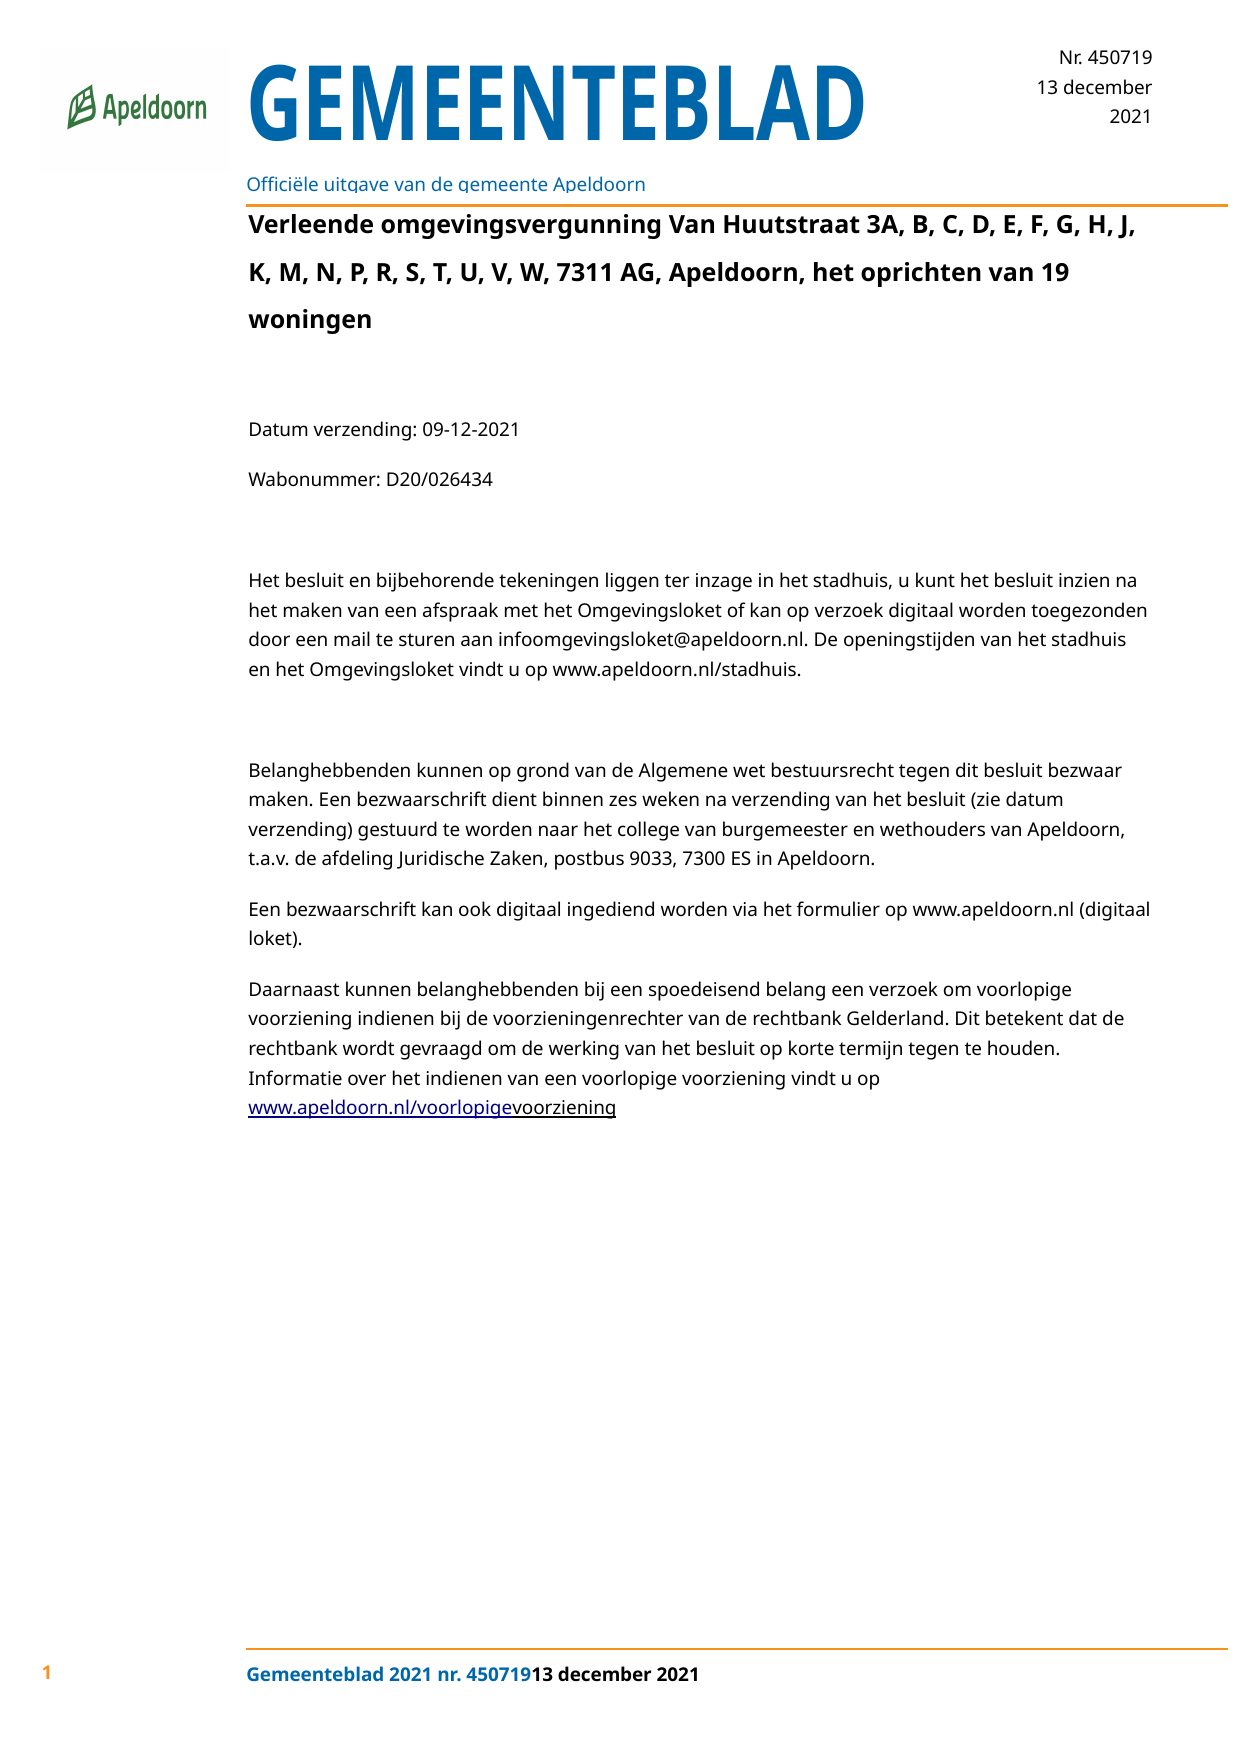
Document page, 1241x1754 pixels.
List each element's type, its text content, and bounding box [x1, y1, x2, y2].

text Daarnaast kunnen belanghebbenden bij een spoedeisend belang een verzoek om voorlopige voorziening indienen bij de voorzieningenrechter van de rechtbank Gelderland. Dit betekent dat de rechtbank wordt gevraagd om de werking van het besluit op korte termijn tegen te houden. Informatie over het indienen van een voorlopige voorziening vindt u op www.apeldoorn.nl/voorlopigevoorziening [248, 976, 1152, 1120]
text Datum verzending: 09-12-2021 [248, 416, 1152, 442]
text Het besluit en bijbehorende tekeningen liggen ter inzage in het stadhuis, u kunt het besluit inzien na het maken van een afspraak met het Omgevingsloket of kan op verzoek digitaal worden toegezonden door een mail te sturen aan infoomgevingsloket@apeldoorn.nl. De openingstijden van het stadhuis en het Omgevingsloket vindt u op www.apeldoorn.nl/stadhuis. [248, 567, 1152, 682]
text Wabonummer: D20/026434 [248, 466, 1152, 492]
text Een bezwaarschrift kan ook digitaal ingediend worden via het formulier op www.apeldoorn.nl (digitaal loket). [248, 896, 1152, 951]
picture [41, 47, 231, 172]
text Belanghebbenden kunnen op grond van de Algemene wet bestuursrecht tegen dit besluit bezwaar maken. Een bezwaarschrift dient binnen zes weken na verzending van het besluit (zie datum verzending) gestuurd te worden naar het college van burgemeester en wethouders van Apeldoorn, t.a.v. de afdeling Juridische Zaken, postbus 9033, 7300 ES in Apeldoorn. [248, 757, 1152, 871]
text Verleende omgevingsvergunning Van Huutstraat 3A, B, C, D, E, F, G, H, J, K, M, N, P, R, S, T, U, V, W, 7311 AG, Apeldoorn, het oprichten van 19 woningen [248, 207, 1152, 336]
